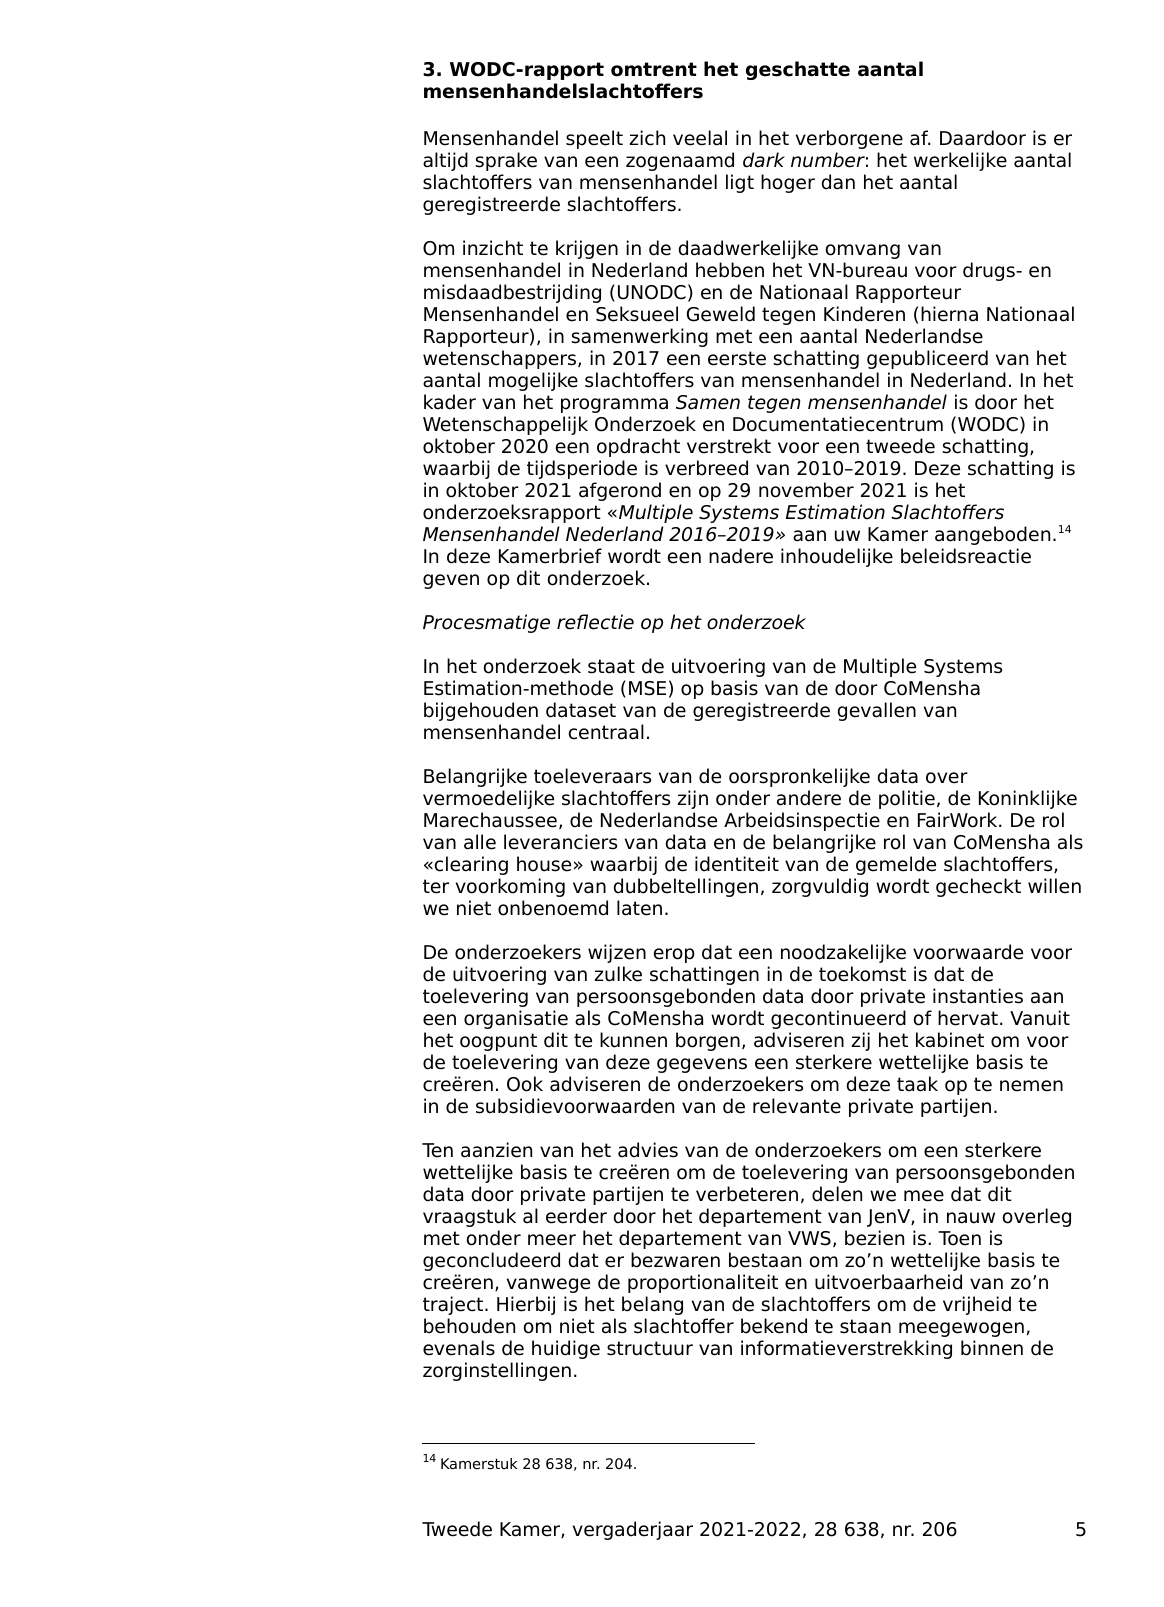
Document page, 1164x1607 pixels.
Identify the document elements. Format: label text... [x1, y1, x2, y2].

text In het onderzoek staat de uitvoering van de Multiple Systems Estimation-methode (MSE) op basis van de door CoMensha bijgehouden dataset van de geregistreerde gevallen van mensenhandel centraal. [422, 656, 1087, 744]
text Ten aanzien van het advies van de onderzoekers om een sterkere wettelijke basis te creëren om de toelevering van persoonsgebonden data door private partijen te verbeteren, delen we mee dat dit vraagstuk al eerder door het departement van JenV, in nauw overleg met onder meer het departement van VWS, bezien is. Toen is geconcludeerd dat er bezwaren bestaan om zo’n wettelijke basis te creëren, vanwege de proportionaliteit en uitvoerbaarheid van zo’n traject. Hierbij is het belang van de slachtoffers om de vrijheid te behouden om niet als slachtoffer bekend te staan meegewogen, evenals de huidige structuur van informatieverstrekking binnen de zorginstellingen. [422, 1140, 1087, 1382]
text De onderzoekers wijzen erop dat een noodzakelijke voorwaarde voor de uitvoering van zulke schattingen in de toekomst is dat de toelevering van persoonsgebonden data door private instanties aan een organisatie als CoMensha wordt gecontinueerd of hervat. Vanuit het oogpunt dit te kunnen borgen, adviseren zij het kabinet om voor de toelevering van deze gegevens een sterkere wettelijke basis te creëren. Ook adviseren de onderzoekers om deze taak op te nemen in de subsidievoorwaarden van de relevante private partijen. [422, 942, 1087, 1118]
text Om inzicht te krijgen in de daadwerkelijke omvang van mensenhandel in Nederland hebben het VN-bureau voor drugs- en misdaadbestrijding (UNODC) en de Nationaal Rapporteur Mensenhandel en Seksueel Geweld tegen Kinderen (hierna Nationaal Rapporteur), in samenwerking met een aantal Nederlandse wetenschappers, in 2017 een eerste schatting gepubliceerd van het aantal mogelijke slachtoffers van mensenhandel in Nederland. In het kader van het programma Samen tegen mensenhandel is door het Wetenschappelijk Onderzoek en Documentatiecentrum (WODC) in oktober 2020 een opdracht verstrekt voor een tweede schatting, waarbij de tijdsperiode is verbreed van 2010–2019. Deze schatting is in oktober 2021 afgerond en op 29 november 2021 is het onderzoeksrapport «Multiple Systems Estimation Slachtoffers Mensenhandel Nederland 2016–2019» aan uw Kamer aangeboden. In deze Kamerbrief wordt een nadere inhoudelijke beleidsreactie geven op dit onderzoek. [422, 238, 1087, 590]
text Mensenhandel speelt zich veelal in het verborgene af. Daardoor is er altijd sprake van een zogenaamd dark number: het werkelijke aantal slachtoffers van mensenhandel ligt hoger dan het aantal geregistreerde slachtoffers. [422, 128, 1087, 216]
text Kamerstuk 28 638, nr. 204. [422, 1452, 1087, 1474]
subtitle Procesmatige reflectie op het onderzoek [422, 612, 1087, 634]
text Belangrijke toeleveraars van de oorspronkelijke data over vermoedelijke slachtoffers zijn onder andere de politie, de Koninklijke Marechaussee, de Nederlandse Arbeidsinspectie en FairWork. De rol van alle leveranciers van data en de belangrijke rol van CoMensha als «clearing house» waarbij de identiteit van de gemelde slachtoffers, ter voorkoming van dubbeltellingen, zorgvuldig wordt gecheckt willen we niet onbenoemd laten. [422, 766, 1087, 920]
subtitle 3. WODC-rapport omtrent het geschatte aantal mensenhandelslachtoffers [422, 59, 1087, 103]
